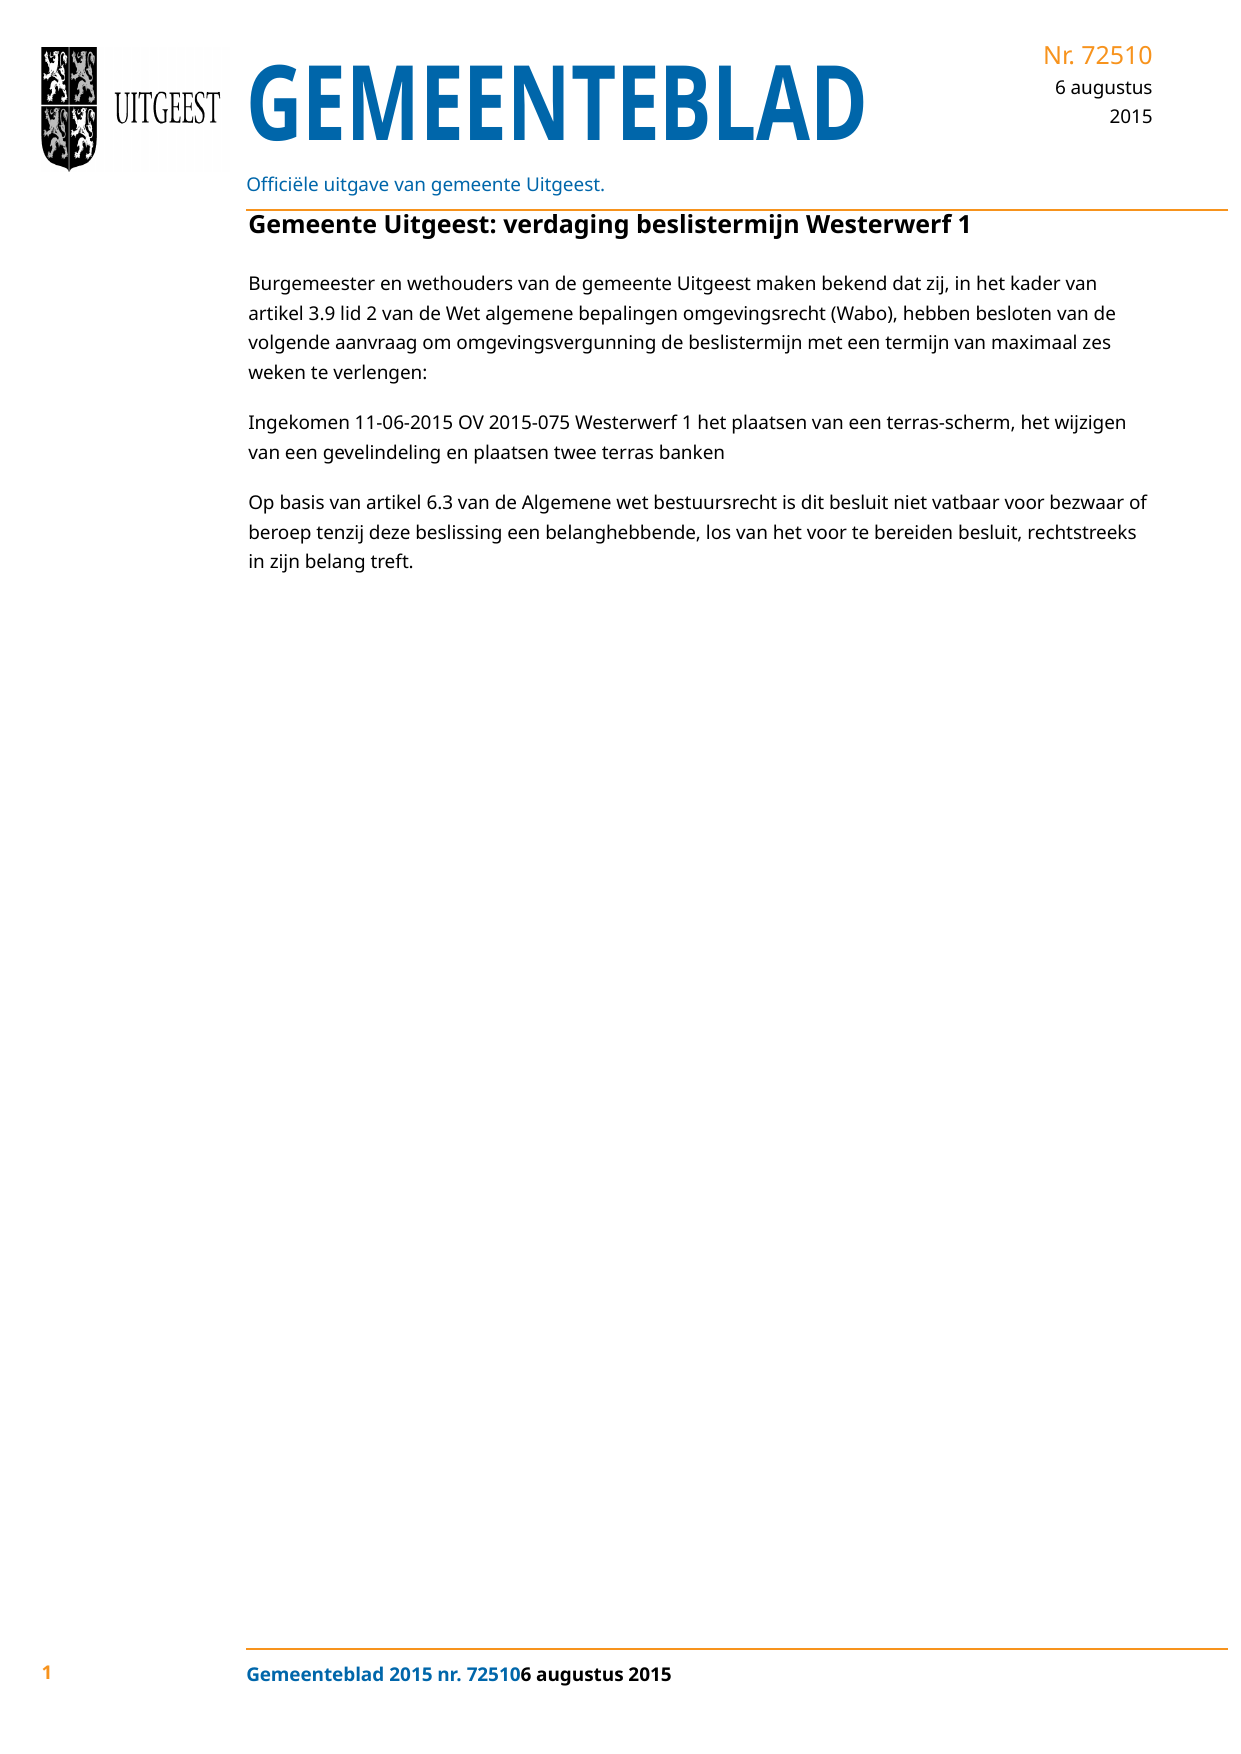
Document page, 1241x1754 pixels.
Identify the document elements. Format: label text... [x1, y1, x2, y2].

text Burgemeester en wethouders van de gemeente Uitgeest maken bekend dat zij, in het kader van artikel 3.9 lid 2 van de Wet algemene bepalingen omgevingsrecht (Wabo), hebben besloten van de volgende aanvraag om omgevingsvergunning de beslistermijn met een termijn van maximaal zes weken te verlengen: [248, 270, 1152, 385]
text Gemeente Uitgeest: verdaging beslistermijn Westerwerf 1 [248, 211, 1152, 241]
text Ingekomen 11-06-2015 OV 2015-075 Westerwerf 1 het plaatsen van een terras-scherm, het wijzigen van een gevelindeling en plaatsen twee terras banken [248, 409, 1152, 465]
picture [41, 47, 231, 172]
text Op basis van artikel 6.3 van de Algemene wet bestuursrecht is dit besluit niet vatbaar voor bezwaar of beroep tenzij deze beslissing een belanghebbende, los van het voor te bereiden besluit, rechtstreeks in zijn belang treft. [248, 489, 1152, 574]
